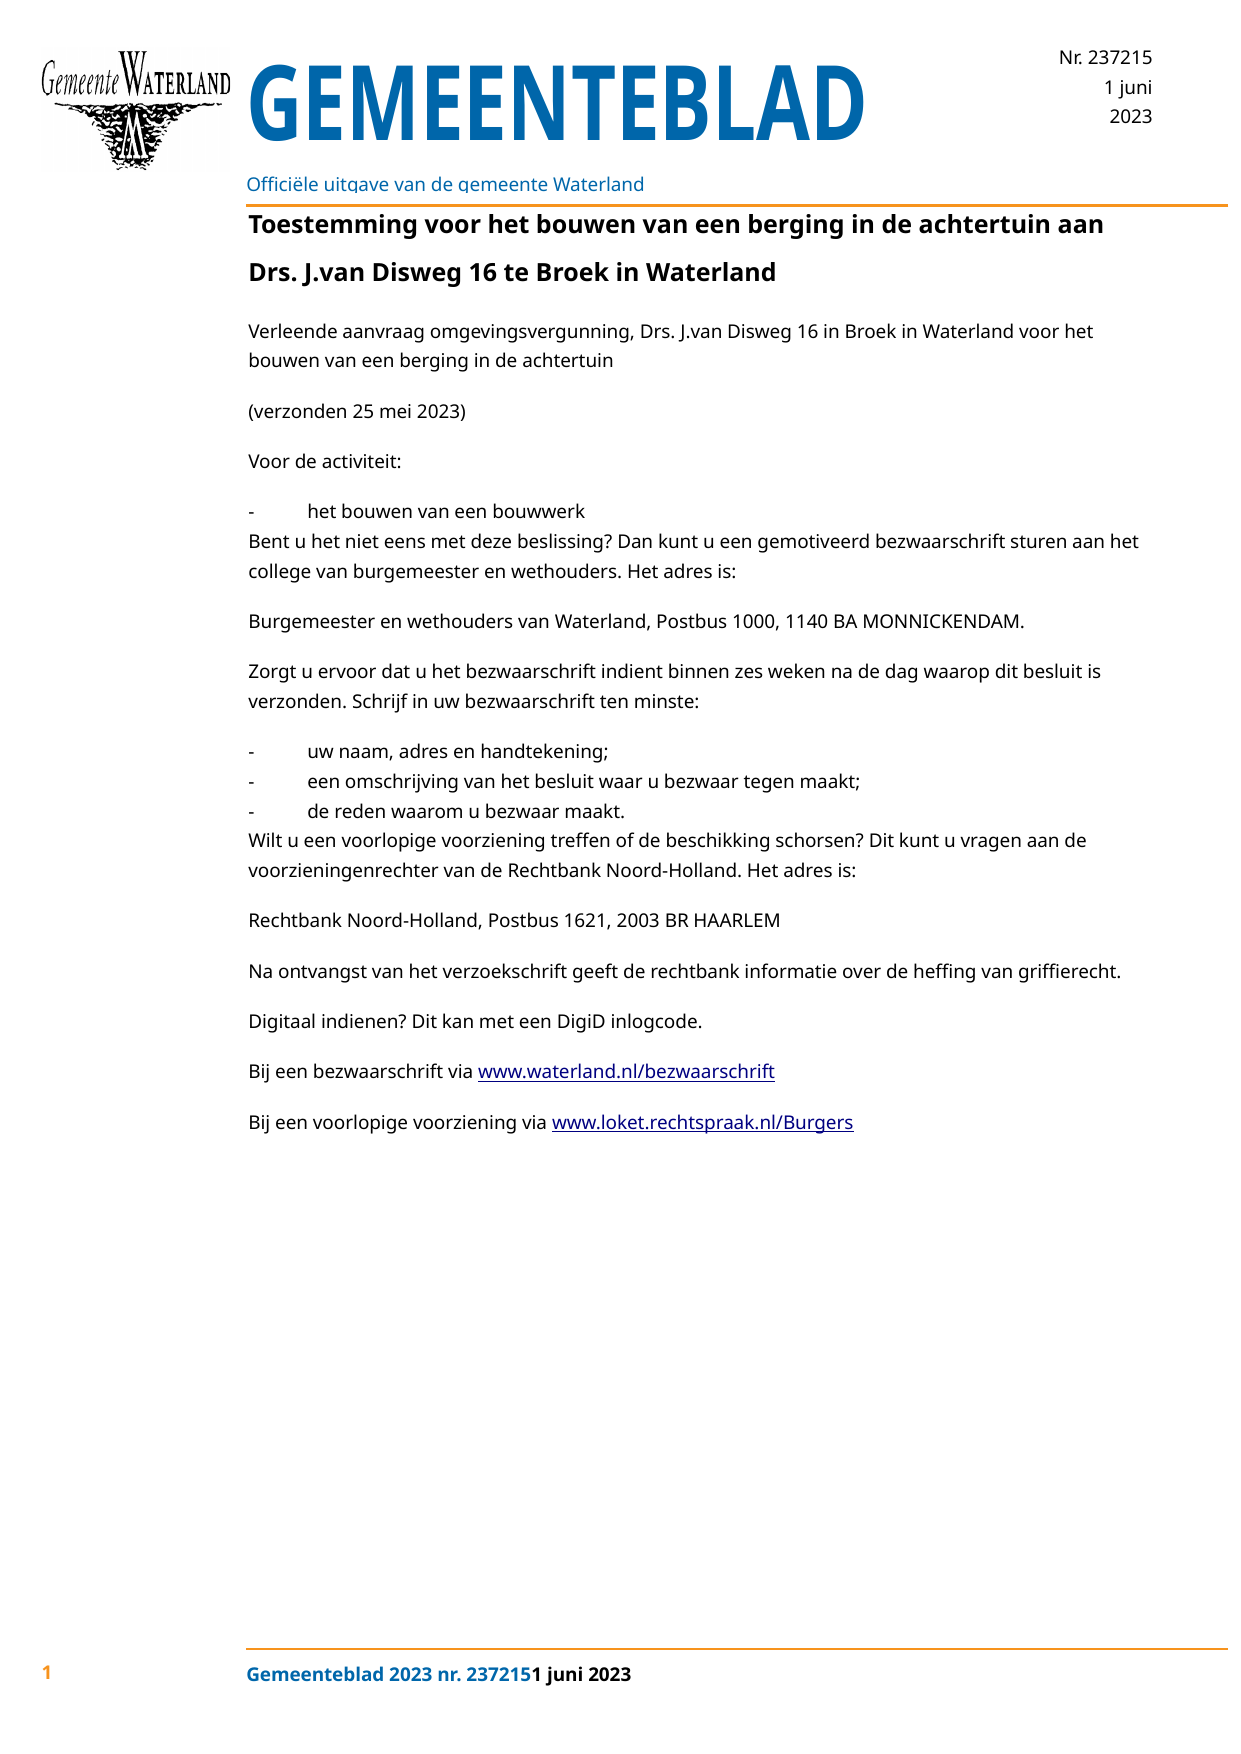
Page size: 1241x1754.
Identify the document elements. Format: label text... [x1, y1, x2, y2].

text Rechtbank Noord-Holland, Postbus 1621, 2003 BR HAARLEM [248, 907, 1152, 933]
text Digitaal indienen? Dit kan met een DigiD inlogcode. [248, 1008, 1152, 1034]
list een omschrijving van het besluit waar u bezwaar tegen maakt; [248, 768, 1152, 794]
text Toestemming voor het bouwen van een berging in de achtertuin aan Drs. J.van Disweg 16 te Broek in Waterland [248, 207, 1152, 288]
text Bent u het niet eens met deze beslissing? Dan kunt u een gemotiveerd bezwaarschrift sturen aan het college van burgemeester en wethouders. Het adres is: [248, 528, 1152, 584]
text Zorgt u ervoor dat u het bezwaarschrift indient binnen zes weken na de dag waarop dit besluit is verzonden. Schrijf in uw bezwaarschrift ten minste: [248, 659, 1152, 714]
text Bij een bezwaarschrift via www.waterland.nl/bezwaarschrift [248, 1059, 1152, 1084]
list de reden waarom u bezwaar maakt. [248, 798, 1152, 824]
text Burgemeester en wethouders van Waterland, Postbus 1000, 1140 BA MONNICKENDAM. [248, 608, 1152, 634]
text Na ontvangst van het verzoekschrift geeft de rechtbank informatie over de heffing van griffierecht. [248, 958, 1152, 984]
list het bouwen van een bouwwerk [248, 499, 1152, 524]
text (verzonden 25 mei 2023) [248, 398, 1152, 424]
picture [41, 47, 231, 172]
text Voor de activiteit: [248, 448, 1152, 474]
text Bij een voorlopige voorziening via www.loket.rechtspraak.nl/Burgers [248, 1109, 1152, 1135]
text Verleende aanvraag omgevingsvergunning, Drs. J.van Disweg 16 in Broek in Waterland voor het bouwen van een berging in de achtertuin [248, 318, 1152, 373]
text Wilt u een voorlopige voorziening treffen of de beschikking schorsen? Dit kunt u vragen aan de voorzieningenrechter van de Rechtbank Noord-Holland. Het adres is: [248, 827, 1152, 883]
list uw naam, adres en handtekening; [248, 739, 1152, 764]
